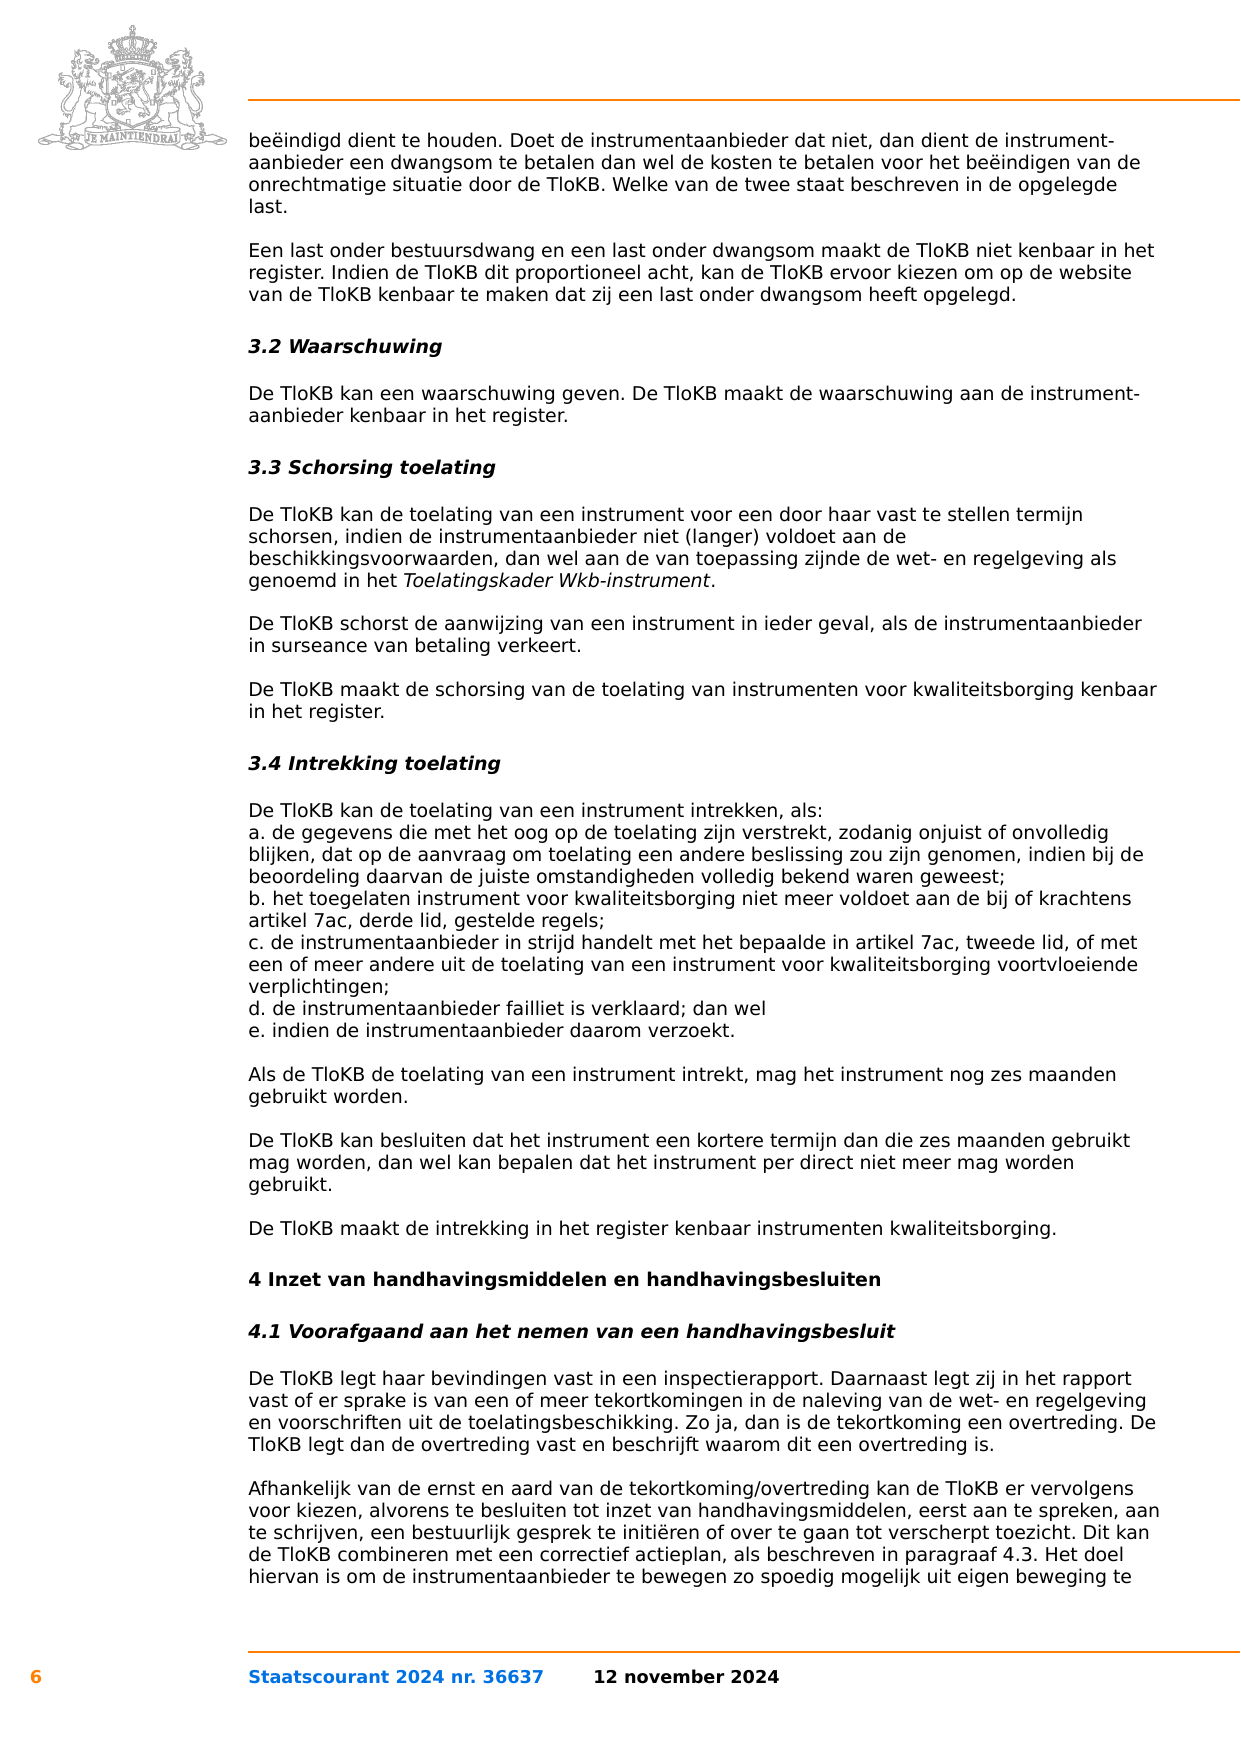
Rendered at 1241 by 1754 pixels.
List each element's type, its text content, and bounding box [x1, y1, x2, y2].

subtitle 4.1 Voorafgaand aan het nemen van een handhavingsbesluit [248, 1321, 1163, 1343]
text De TloKB maakt de intrekking in het register kenbaar instrumenten kwaliteitsborging. [248, 1217, 1163, 1239]
text d. de instrumentaanbieder failliet is verklaard; dan wel [248, 998, 1163, 1020]
text e. indien de instrumentaanbieder daarom verzoekt. [248, 1020, 1163, 1042]
text b. het toegelaten instrument voor kwaliteitsborging niet meer voldoet aan de bij of krachtens artikel 7ac, derde lid, gestelde regels; [248, 888, 1163, 932]
subtitle 3.3 Schorsing toelating [248, 457, 1163, 478]
text Een last onder bestuursdwang en een last onder dwangsom maakt de TloKB niet kenbaar in het register. Indien de TloKB dit proportioneel acht, kan de TloKB ervoor kiezen om op de website van de TloKB kenbaar te maken dat zij een last onder dwangsom heeft opgelegd. [248, 240, 1163, 306]
subtitle 3.4 Intrekking toelating [248, 753, 1163, 775]
text a. de gegevens die met het oog op de toelating zijn verstrekt, zodanig onjuist of onvolledig blijken, dat op de aanvraag om toelating een andere beslissing zou zijn genomen, indien bij de beoordeling daarvan de juiste omstandigheden volledig bekend waren geweest; [248, 822, 1163, 888]
text De TloKB kan de toelating van een instrument voor een door haar vast te stellen termijn schorsen, indien de instrumentaanbieder niet (langer) voldoet aan de beschikkingsvoorwaarden, dan wel aan de van toepassing zijnde de wet- en regelgeving als genoemd in het Toelatingskader Wkb-instrument. [248, 503, 1163, 591]
text De TloKB legt haar bevindingen vast in een inspectierapport. Daarnaast legt zij in het rapport vast of er sprake is van een of meer tekortkomingen in de naleving van de wet- en regelgeving en voorschriften uit de toelatingsbeschikking. Zo ja, dan is de tekortkoming een overtreding. De TloKB legt dan de overtreding vast en beschrijft waarom dit een overtreding is. [248, 1368, 1163, 1456]
subtitle 3.2 Waarschuwing [248, 336, 1163, 358]
text De TloKB maakt de schorsing van de toelating van instrumenten voor kwaliteitsborging kenbaar in het register. [248, 679, 1163, 723]
text c. de instrumentaanbieder in strijd handelt met het bepaalde in artikel 7ac, tweede lid, of met een of meer andere uit de toelating van een instrument voor kwaliteitsborging voortvloeiende verplichtingen; [248, 932, 1163, 998]
text Als de TloKB de toelating van een instrument intrekt, mag het instrument nog zes maanden gebruikt worden. [248, 1064, 1163, 1108]
text Afhankelijk van de ernst en aard van de tekortkoming/overtreding kan de TloKB er vervolgens voor kiezen, alvorens te besluiten tot inzet van handhavingsmiddelen, eerst aan te spreken, aan te schrijven, een bestuurlijk gesprek te initiëren of over te gaan tot verscherpt toezicht. Dit kan de TloKB combineren met een correctief actieplan, als beschreven in paragraaf 4.3. Het doel hiervan is om de instrumentaanbieder te bewegen zo spoedig mogelijk uit eigen beweging te [248, 1478, 1163, 1588]
text De TloKB kan de toelating van een instrument intrekken, als: [248, 800, 1163, 822]
subtitle 4 Inzet van handhavingsmiddelen en handhavingsbesluiten [248, 1269, 1163, 1291]
picture [38, 25, 227, 150]
text De TloKB kan een waarschuwing geven. De TloKB maakt de waarschuwing aan de instrument- aanbieder kenbaar in het register. [248, 383, 1163, 427]
text beëindigd dient te houden. Doet de instrumentaanbieder dat niet, dan dient de instrument- aanbieder een dwangsom te betalen dan wel de kosten te betalen voor het beëindigen van de onrechtmatige situatie door de TloKB. Welke van de twee staat beschreven in de opgelegde last. [248, 130, 1163, 218]
text De TloKB kan besluiten dat het instrument een kortere termijn dan die zes maanden gebruikt mag worden, dan wel kan bepalen dat het instrument per direct niet meer mag worden gebruikt. [248, 1129, 1163, 1196]
text De TloKB schorst de aanwijzing van een instrument in ieder geval, als de instrumentaanbieder in surseance van betaling verkeert. [248, 613, 1163, 657]
